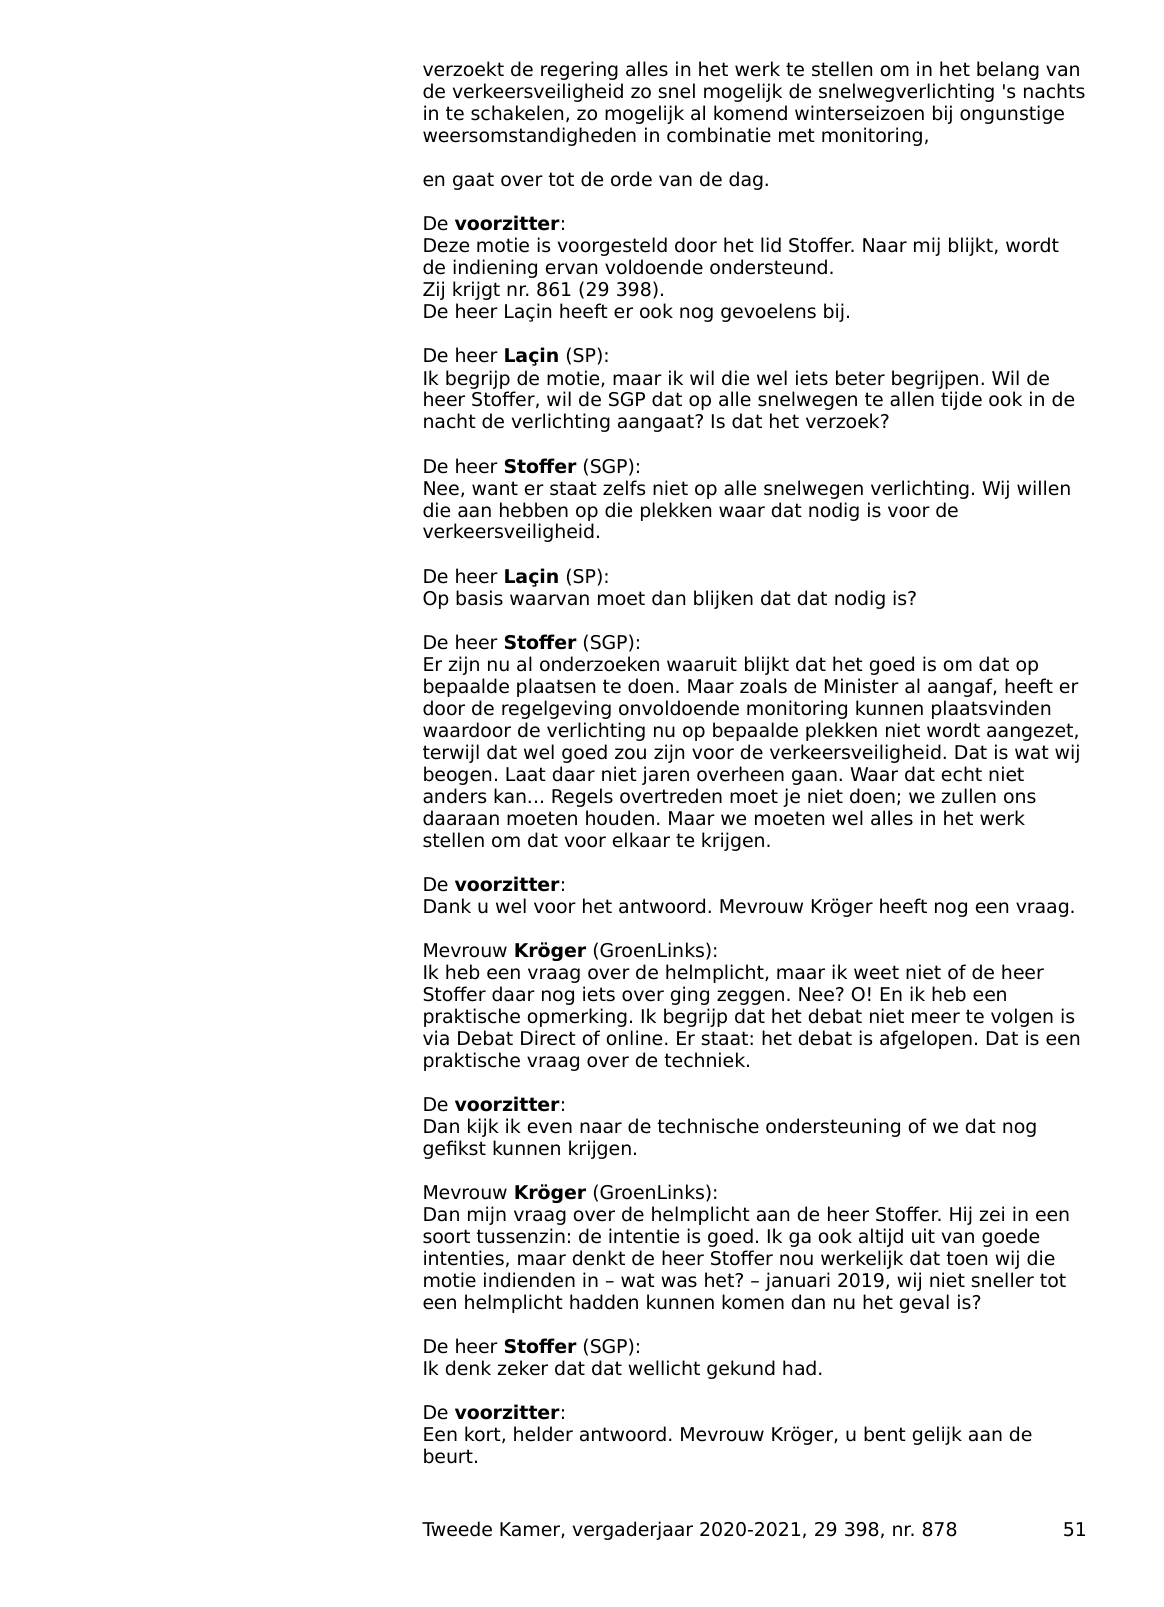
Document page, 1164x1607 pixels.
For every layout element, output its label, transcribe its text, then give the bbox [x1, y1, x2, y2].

text Deze motie is voorgesteld door het lid Stoffer. Naar mij blijkt, wordt de indiening ervan voldoende ondersteund. [422, 235, 1087, 279]
text en gaat over tot de orde van de dag. [422, 169, 1087, 191]
text De heer Laçin heeft er ook nog gevoelens bij. [422, 301, 1087, 323]
text De heer Stoffer (SGP): [422, 456, 1087, 477]
text De heer Laçin (SP): [422, 345, 1087, 367]
text De voorzitter: [422, 1402, 1087, 1424]
text De heer Stoffer (SGP): [422, 1336, 1087, 1358]
text Ik begrijp de motie, maar ik wil die wel iets beter begrijpen. Wil de heer Stoffer, wil de SGP dat op alle snelwegen te allen tijde ook in de nacht de verlichting aangaat? Is dat het verzoek? [422, 367, 1087, 433]
text Ik heb een vraag over de helmplicht, maar ik weet niet of de heer Stoffer daar nog iets over ging zeggen. Nee? O! En ik heb een praktische opmerking. Ik begrijp dat het debat niet meer te volgen is via Debat Direct of online. Er staat: het debat is afgelopen. Dat is een praktische vraag over de techniek. [422, 962, 1087, 1072]
text Zij krijgt nr. 861 (29 398). [422, 279, 1087, 301]
text Mevrouw Kröger (GroenLinks): [422, 940, 1087, 962]
text Nee, want er staat zelfs niet op alle snelwegen verlichting. Wij willen die aan hebben op die plekken waar dat nodig is voor de verkeersveiligheid. [422, 477, 1087, 543]
text Een kort, helder antwoord. Mevrouw Kröger, u bent gelijk aan de beurt. [422, 1424, 1087, 1468]
text De heer Laçin (SP): [422, 566, 1087, 588]
text De heer Stoffer (SGP): [422, 632, 1087, 654]
text Mevrouw Kröger (GroenLinks): [422, 1182, 1087, 1204]
text Ik denk zeker dat dat wellicht gekund had. [422, 1358, 1087, 1380]
text Dan mijn vraag over de helmplicht aan de heer Stoffer. Hij zei in een soort tussenzin: de intentie is goed. Ik ga ook altijd uit van goede intenties, maar denkt de heer Stoffer nou werkelijk dat toen wij die motie indienden in – wat was het? – januari 2019, wij niet sneller tot een helmplicht hadden kunnen komen dan nu het geval is? [422, 1204, 1087, 1314]
text De voorzitter: [422, 1094, 1087, 1116]
text Dank u wel voor het antwoord. Mevrouw Kröger heeft nog een vraag. [422, 896, 1087, 918]
text verzoekt de regering alles in het werk te stellen om in het belang van de verkeersveiligheid zo snel mogelijk de snelwegverlichting 's nachts in te schakelen, zo mogelijk al komend winterseizoen bij ongunstige weersomstandigheden in combinatie met monitoring, [422, 59, 1087, 147]
text Dan kijk ik even naar de technische ondersteuning of we dat nog gefikst kunnen krijgen. [422, 1116, 1087, 1160]
text De voorzitter: [422, 213, 1087, 235]
text De voorzitter: [422, 874, 1087, 896]
text Op basis waarvan moet dan blijken dat dat nodig is? [422, 588, 1087, 609]
text Er zijn nu al onderzoeken waaruit blijkt dat het goed is om dat op bepaalde plaatsen te doen. Maar zoals de Minister al aangaf, heeft er door de regelgeving onvoldoende monitoring kunnen plaatsvinden waardoor de verlichting nu op bepaalde plekken niet wordt aangezet, terwijl dat wel goed zou zijn voor de verkeersveiligheid. Dat is wat wij beogen. Laat daar niet jaren overheen gaan. Waar dat echt niet anders kan... Regels overtreden moet je niet doen; we zullen ons daaraan moeten houden. Maar we moeten wel alles in het werk stellen om dat voor elkaar te krijgen. [422, 654, 1087, 852]
